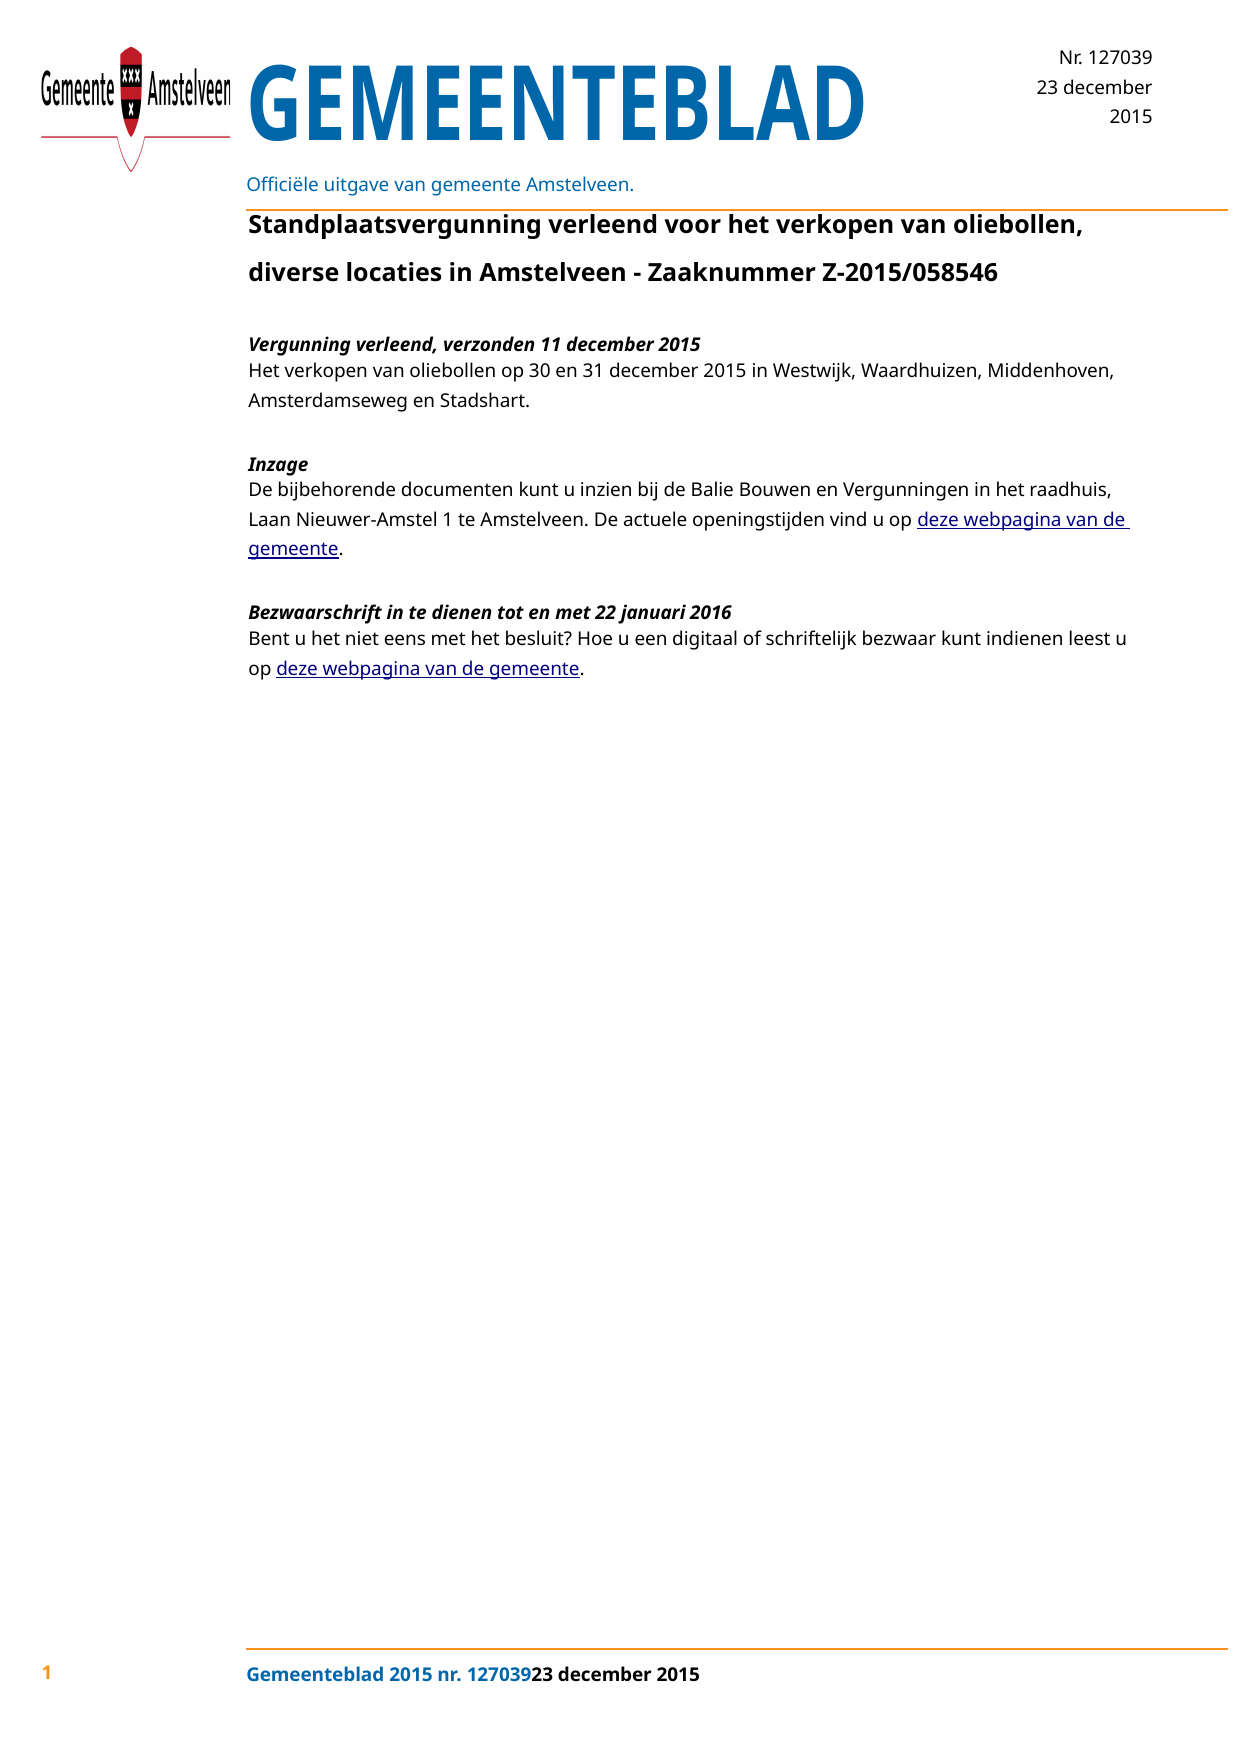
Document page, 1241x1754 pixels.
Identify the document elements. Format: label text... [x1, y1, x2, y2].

text Bent u het niet eens met het besluit? Hoe u een digitaal of schriftelijk bezwaar kunt indienen leest u op deze webpagina van de gemeente. [248, 625, 1152, 681]
text Vergunning verleend, verzonden 11 december 2015 [248, 331, 1152, 357]
text Bezwaarschrift in te dienen tot en met 22 januari 2016 [248, 599, 1152, 625]
text Standplaatsvergunning verleend voor het verkopen van oliebollen, diverse locaties in Amstelveen - Zaaknummer Z-2015/058546 [248, 211, 1152, 288]
picture [41, 47, 231, 172]
text De bijbehorende documenten kunt u inzien bij de Balie Bouwen en Vergunningen in het raadhuis, Laan Nieuwer-Amstel 1 te Amstelveen. De actuele openingstijden vind u op deze webpagina van de gemeente. [248, 476, 1152, 561]
text Inzage [248, 451, 1152, 476]
text Het verkopen van oliebollen op 30 en 31 december 2015 in Westwijk, Waardhuizen, Middenhoven, Amsterdamseweg en Stadshart. [248, 357, 1152, 412]
